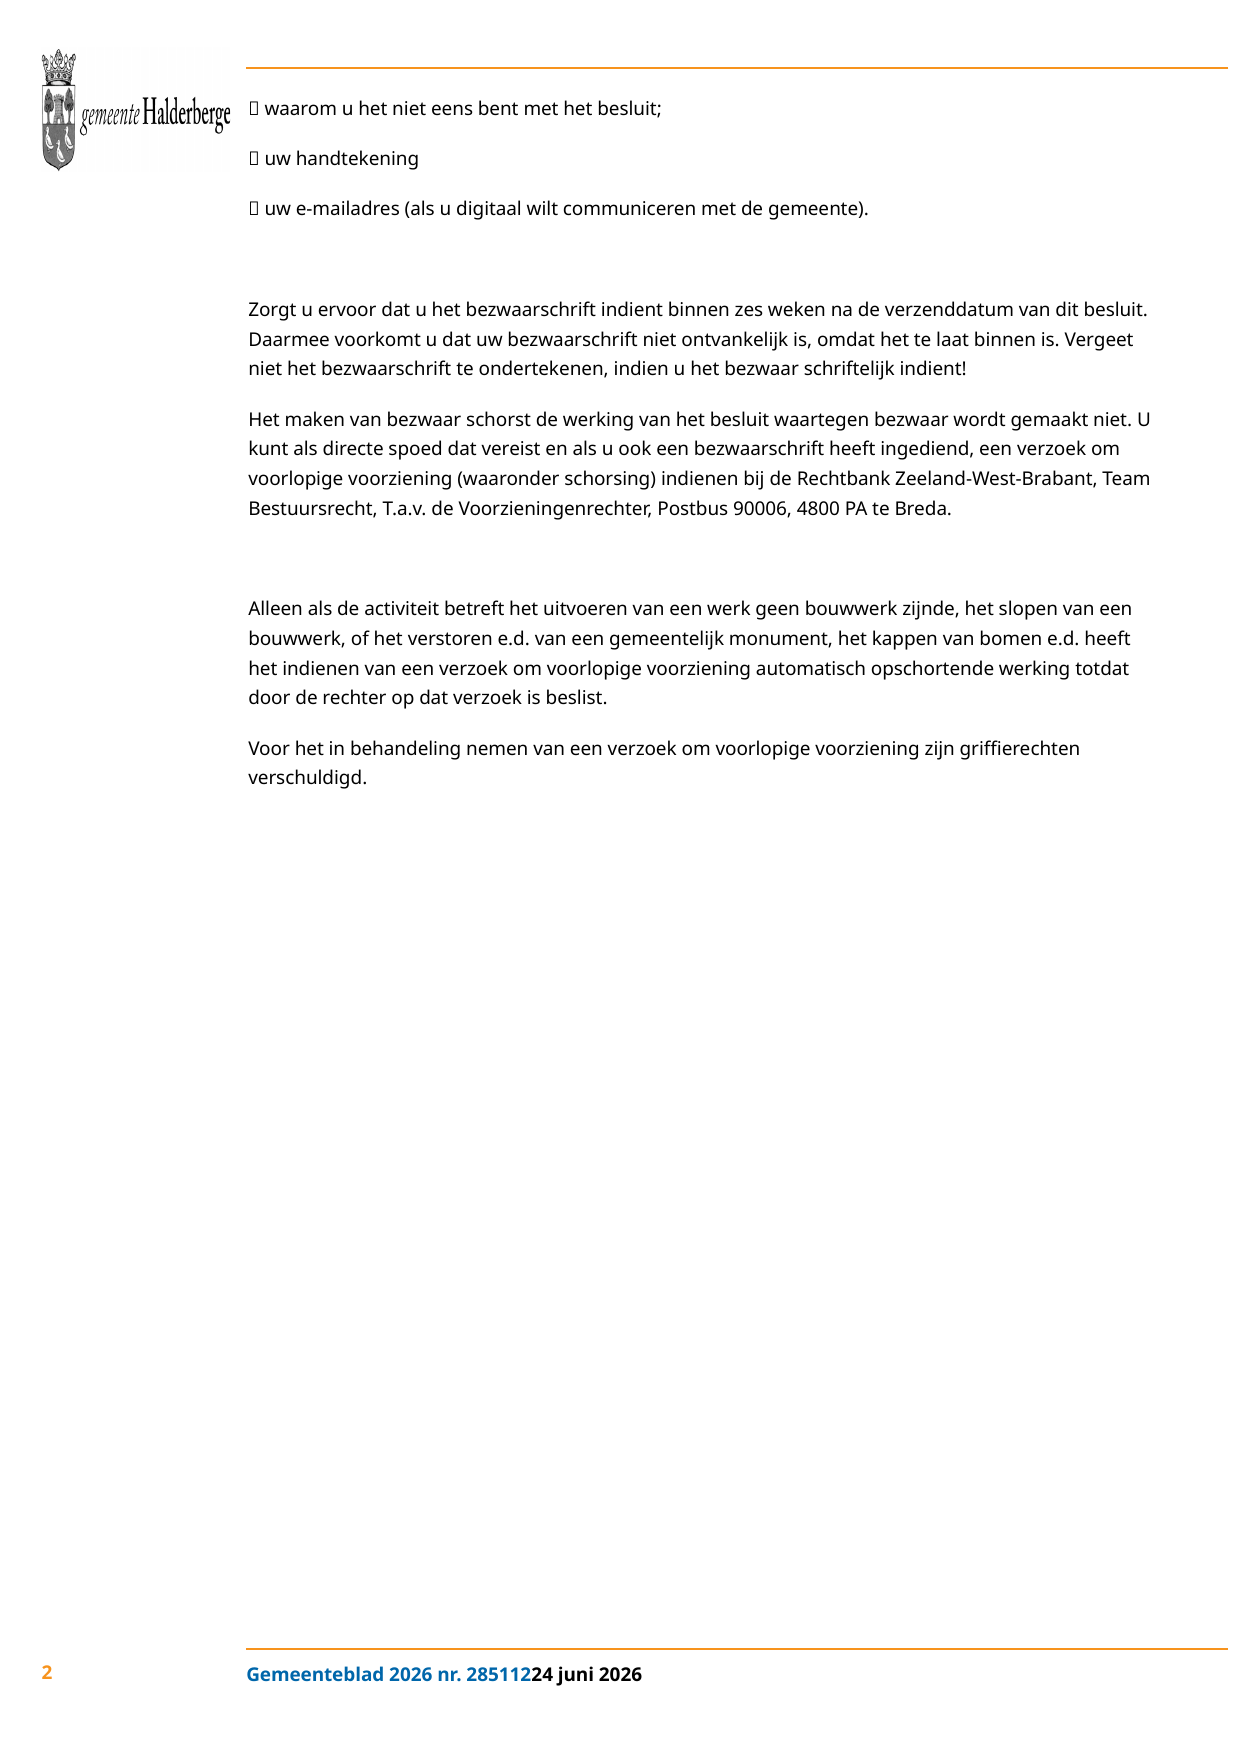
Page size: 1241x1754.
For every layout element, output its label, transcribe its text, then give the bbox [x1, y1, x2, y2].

text Voor het in behandeling nemen van een verzoek om voorlopige voorziening zijn griffierechten verschuldigd. [248, 735, 1152, 790]
text Alleen als de activiteit betreft het uitvoeren van een werk geen bouwwerk zijnde, het slopen van een bouwwerk, of het verstoren e.d. van een gemeentelijk monument, het kappen van bomen e.d. heeft het indienen van een verzoek om voorlopige voorziening automatisch opschortende werking totdat door de rechter op dat verzoek is beslist. [248, 596, 1152, 710]
text Het maken van bezwaar schorst de werking van het besluit waartegen bezwaar wordt gemaakt niet. U kunt als directe spoed dat vereist en als u ook een bezwaarschrift heeft ingediend, een verzoek om voorlopige voorziening (waaronder schorsing) indienen bij de Rechtbank Zeeland-West-Brabant, Team Bestuursrecht, T.a.v. de Voorzieningenrechter, Postbus 90006, 4800 PA te Breda. [248, 406, 1152, 521]
text Zorgt u ervoor dat u het bezwaarschrift indient binnen zes weken na de verzenddatum van dit besluit. Daarmee voorkomt u dat uw bezwaarschrift niet ontvankelijk is, omdat het te laat binnen is. Vergeet niet het bezwaarschrift te ondertekenen, indien u het bezwaar schriftelijk indient! [248, 296, 1152, 381]
text  uw e-mailadres (als u digitaal wilt communiceren met de gemeente). [248, 196, 1152, 221]
text  waarom u het niet eens bent met het besluit; [248, 95, 1152, 121]
text  uw handtekening [248, 145, 1152, 171]
picture [41, 47, 231, 172]
